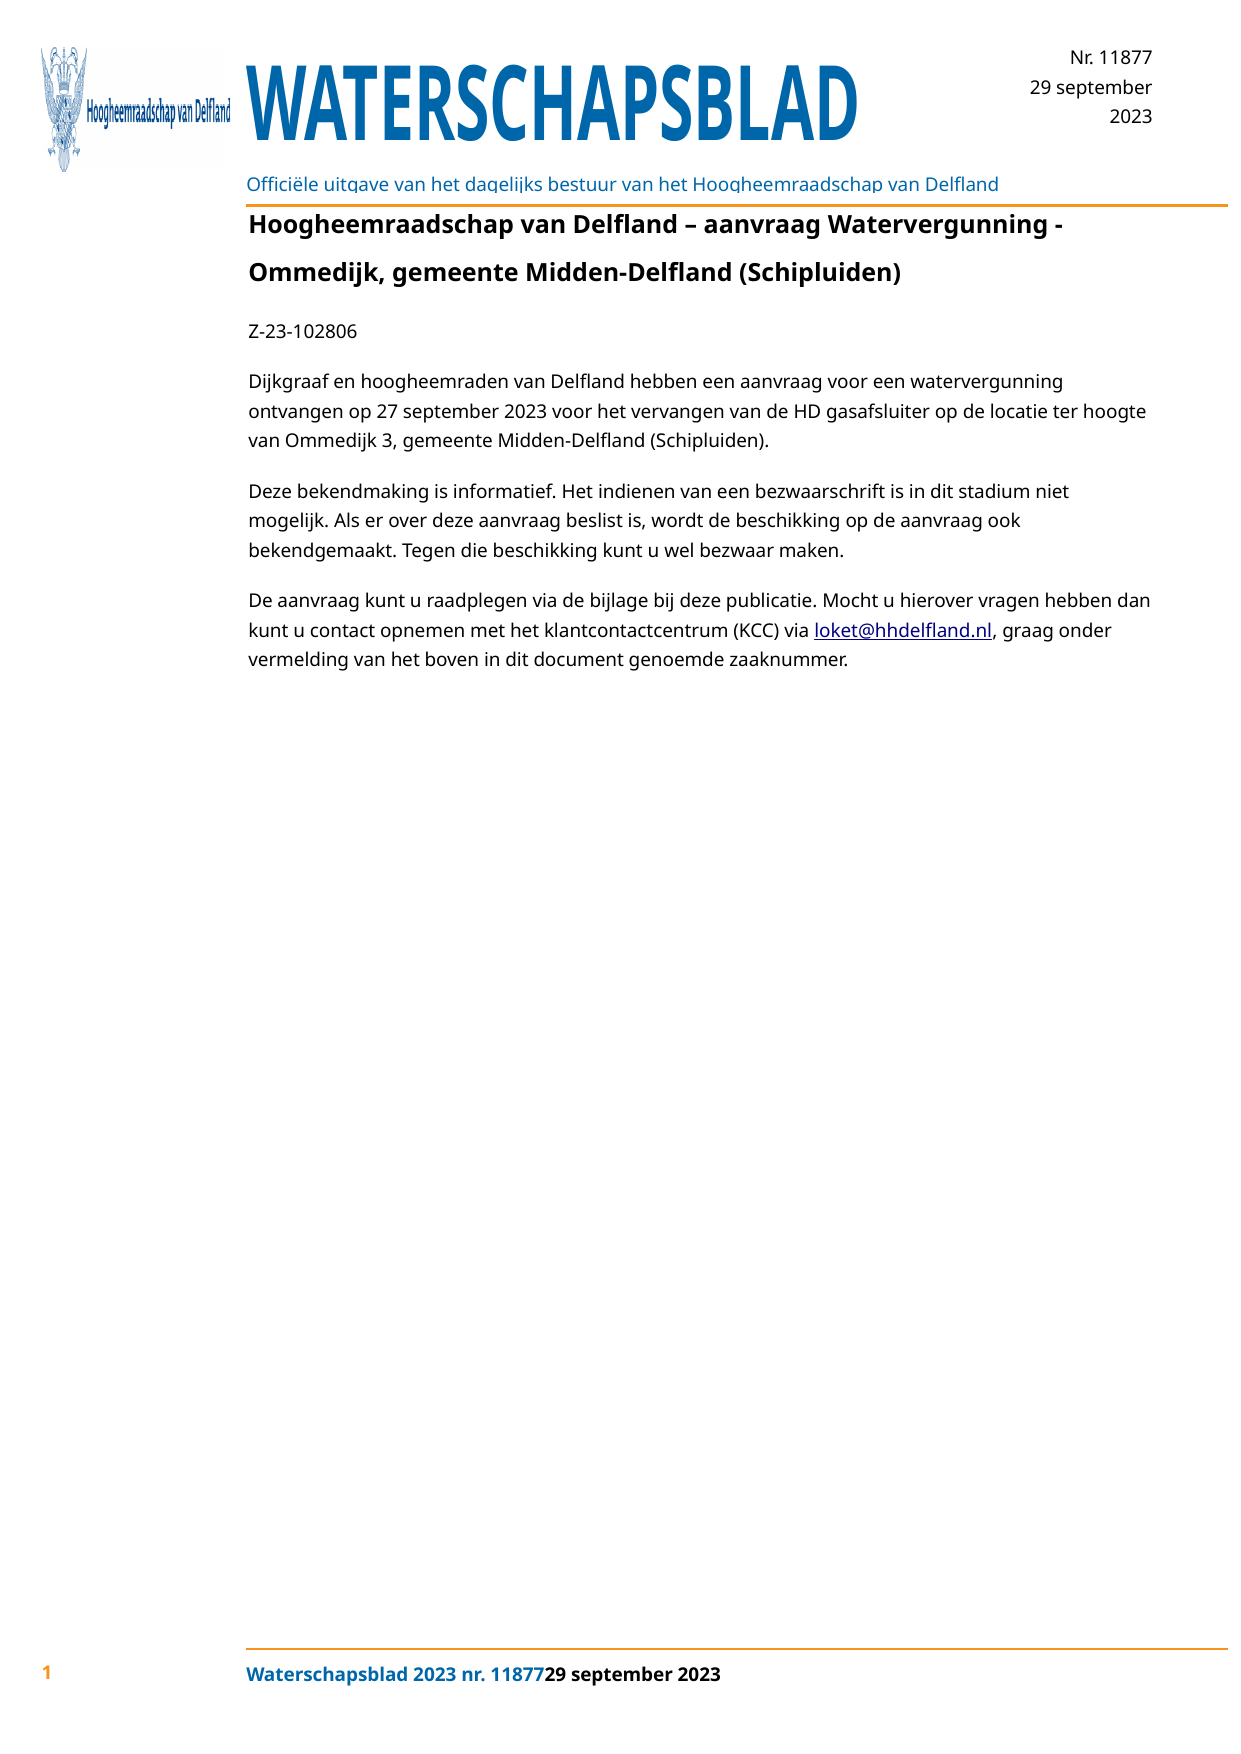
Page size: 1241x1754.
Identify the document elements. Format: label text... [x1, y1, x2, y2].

text Dijkgraaf en hoogheemraden van Delfland hebben een aanvraag voor een watervergunning ontvangen op 27 september 2023 voor het vervangen van de HD gasafsluiter op de locatie ter hoogte van Ommedijk 3, gemeente Midden-Delfland (Schipluiden). [248, 368, 1152, 453]
text Hoogheemraadschap van Delfland – aanvraag Watervergunning - Ommedijk, gemeente Midden-Delfland (Schipluiden) [248, 207, 1152, 288]
text Z-23-102806 [248, 318, 1152, 344]
picture [41, 47, 231, 172]
text De aanvraag kunt u raadplegen via de bijlage bij deze publicatie. Mocht u hierover vragen hebben dan kunt u contact opnemen met het klantcontactcentrum (KCC) via loket@hhdelfland.nl, graag onder vermelding van het boven in dit document genoemde zaaknummer. [248, 587, 1152, 672]
text Deze bekendmaking is informatief. Het indienen van een bezwaarschrift is in dit stadium niet mogelijk. Als er over deze aanvraag beslist is, wordt de beschikking op de aanvraag ook bekendgemaakt. Tegen die beschikking kunt u wel bezwaar maken. [248, 478, 1152, 563]
